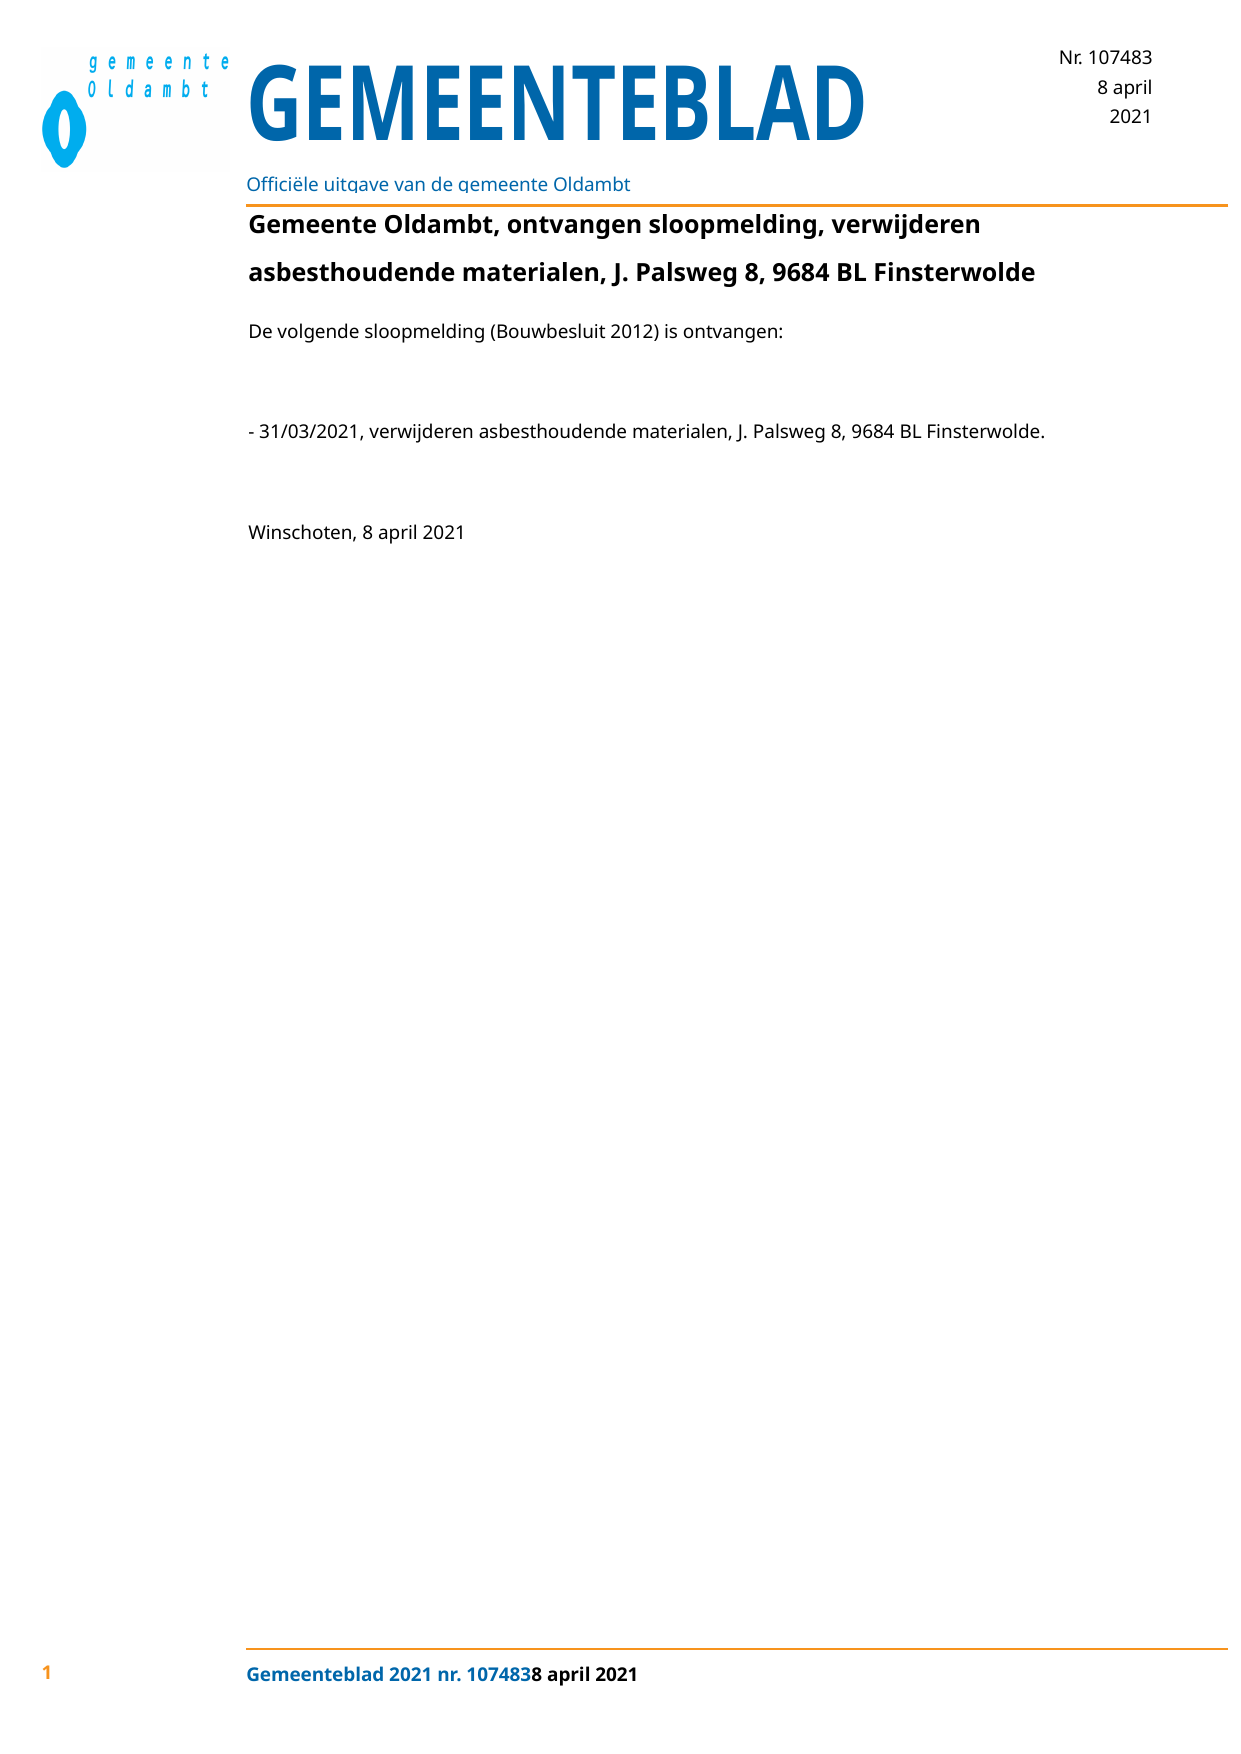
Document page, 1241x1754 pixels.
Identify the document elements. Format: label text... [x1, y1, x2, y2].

picture [41, 47, 231, 172]
text De volgende sloopmelding (Bouwbesluit 2012) is ontvangen: [248, 318, 1152, 344]
text Gemeente Oldambt, ontvangen sloopmelding, verwijderen asbesthoudende materialen, J. Palsweg 8, 9684 BL Finsterwolde [248, 207, 1152, 288]
text - 31/03/2021, verwijderen asbesthoudende materialen, J. Palsweg 8, 9684 BL Finsterwolde. [248, 419, 1152, 444]
text Winschoten, 8 april 2021 [248, 519, 1152, 545]
